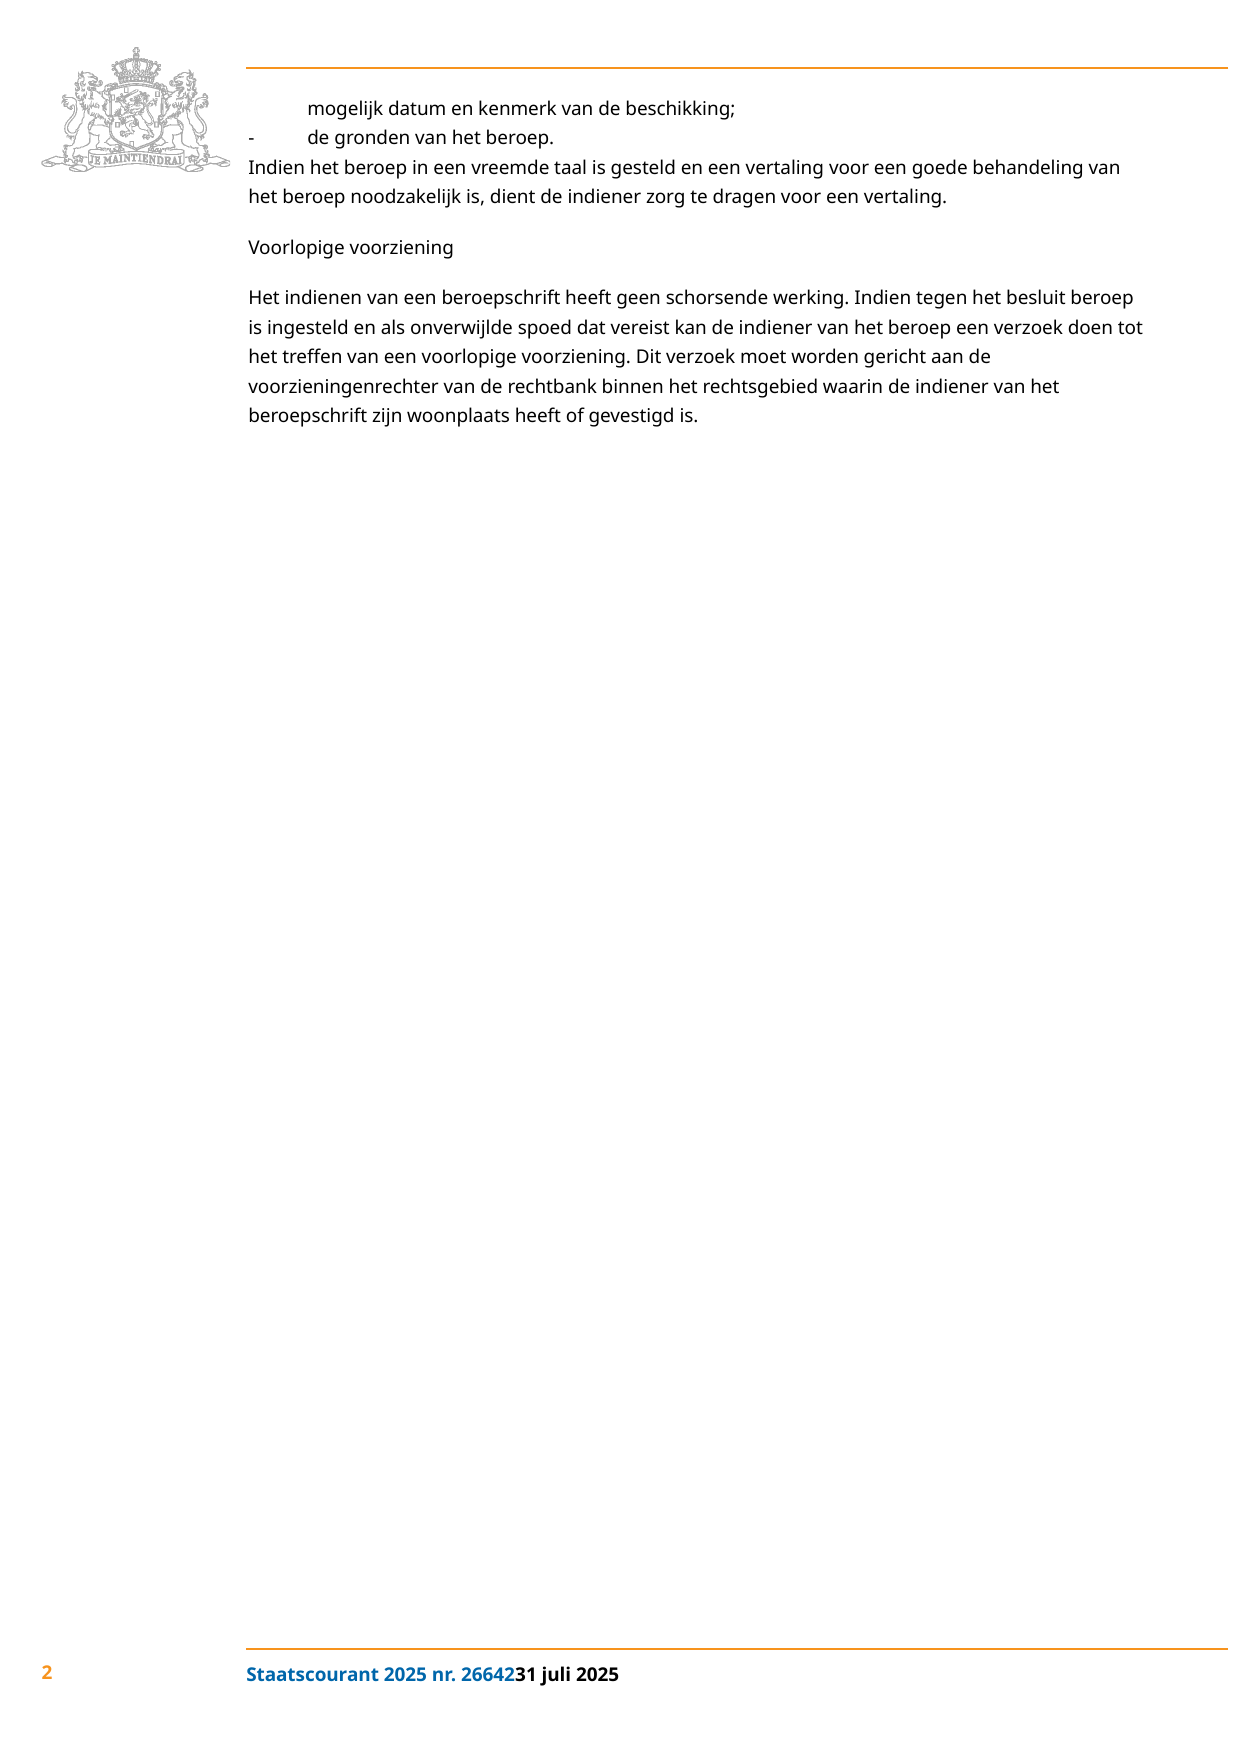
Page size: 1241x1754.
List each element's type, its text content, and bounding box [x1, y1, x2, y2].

list de gronden van het beroep. [248, 124, 1152, 150]
text Het indienen van een beroepschrift heeft geen schorsende werking. Indien tegen het besluit beroep is ingesteld en als onverwijlde spoed dat vereist kan de indiener van het beroep een verzoek doen tot het treffen van een voorlopige voorziening. Dit verzoek moet worden gericht aan de voorzieningenrechter van de rechtbank binnen het rechtsgebied waarin de indiener van het beroepschrift zijn woonplaats heeft of gevestigd is. [248, 284, 1152, 428]
picture [41, 47, 231, 172]
text Voorlopige voorziening [248, 234, 1152, 260]
text Indien het beroep in een vreemde taal is gesteld en een vertaling voor een goede behandeling van het beroep noodzakelijk is, dient de indiener zorg te dragen voor een vertaling. [248, 154, 1152, 209]
list mogelijk datum en kenmerk van de beschikking; [248, 95, 1152, 121]
